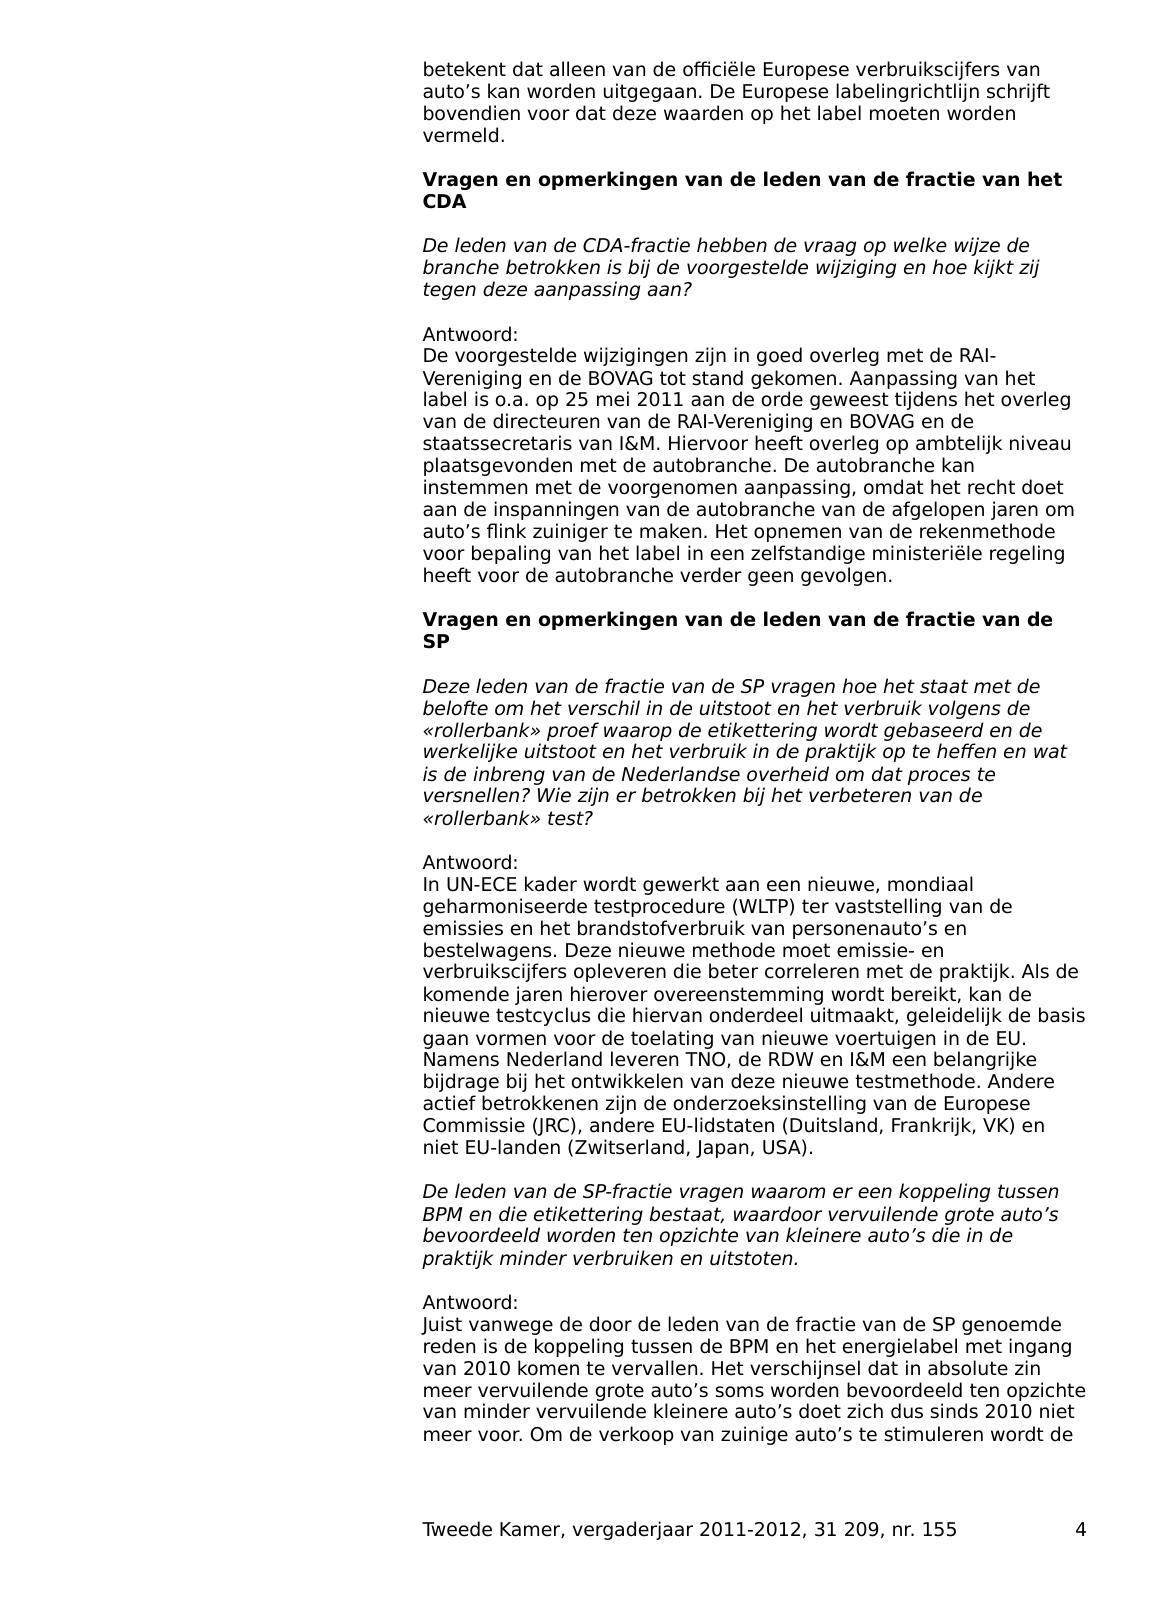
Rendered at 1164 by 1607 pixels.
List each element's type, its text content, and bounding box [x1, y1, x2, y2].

subtitle Vragen en opmerkingen van de leden van de fractie van het CDA [422, 169, 1087, 213]
text Antwoord: [422, 1292, 1087, 1313]
text De leden van de CDA-fractie hebben de vraag op welke wijze de branche betrokken is bij de voorgestelde wijziging en hoe kijkt zij tegen deze aanpassing aan? [422, 235, 1087, 301]
text De voorgestelde wijzigingen zijn in goed overleg met de RAI-Vereniging en de BOVAG tot stand gekomen. Aanpassing van het label is o.a. op 25 mei 2011 aan de orde geweest tijdens het overleg van de directeuren van de RAI-Vereniging en BOVAG en de staatssecretaris van I&M. Hiervoor heeft overleg op ambtelijk niveau plaatsgevonden met de autobranche. De autobranche kan instemmen met de voorgenomen aanpassing, omdat het recht doet aan de inspanningen van de autobranche van de afgelopen jaren om auto’s flink zuiniger te maken. Het opnemen van de rekenmethode voor bepaling van het label in een zelfstandige ministeriële regeling heeft voor de autobranche verder geen gevolgen. [422, 345, 1087, 587]
text Antwoord: [422, 852, 1087, 873]
text In UN-ECE kader wordt gewerkt aan een nieuwe, mondiaal geharmoniseerde testprocedure (WLTP) ter vaststelling van de emissies en het brandstofverbruik van personenauto’s en bestelwagens. Deze nieuwe methode moet emissie- en verbruikscijfers opleveren die beter correleren met de praktijk. Als de komende jaren hierover overeenstemming wordt bereikt, kan de nieuwe testcyclus die hiervan onderdeel uitmaakt, geleidelijk de basis gaan vormen voor de toelating van nieuwe voertuigen in de EU. Namens Nederland leveren TNO, de RDW en I&M een belangrijke bijdrage bij het ontwikkelen van deze nieuwe testmethode. Andere actief betrokkenen zijn de onderzoeksinstelling van de Europese Commissie (JRC), andere EU-lidstaten (Duitsland, Frankrijk, VK) en niet EU-landen (Zwitserland, Japan, USA). [422, 873, 1087, 1159]
text betekent dat alleen van de officiële Europese verbruikscijfers van auto’s kan worden uitgegaan. De Europese labelingrichtlijn schrijft bovendien voor dat deze waarden op het label moeten worden vermeld. [422, 59, 1087, 147]
text Antwoord: [422, 323, 1087, 345]
text Deze leden van de fractie van de SP vragen hoe het staat met de belofte om het verschil in de uitstoot en het verbruik volgens de «rollerbank» proef waarop de etikettering wordt gebaseerd en de werkelijke uitstoot en het verbruik in de praktijk op te heffen en wat is de inbreng van de Nederlandse overheid om dat proces te versnellen? Wie zijn er betrokken bij het verbeteren van de «rollerbank» test? [422, 676, 1087, 829]
text Juist vanwege de door de leden van de fractie van de SP genoemde reden is de koppeling tussen de BPM en het energielabel met ingang van 2010 komen te vervallen. Het verschijnsel dat in absolute zin meer vervuilende grote auto’s soms worden bevoordeeld ten opzichte van minder vervuilende kleinere auto’s doet zich dus sinds 2010 niet meer voor. Om de verkoop van zuinige auto’s te stimuleren wordt de [422, 1313, 1087, 1445]
text De leden van de SP-fractie vragen waarom er een koppeling tussen BPM en die etikettering bestaat, waardoor vervuilende grote auto’s bevoordeeld worden ten opzichte van kleinere auto’s die in de praktijk minder verbruiken en uitstoten. [422, 1181, 1087, 1269]
subtitle Vragen en opmerkingen van de leden van de fractie van de SP [422, 609, 1087, 653]
